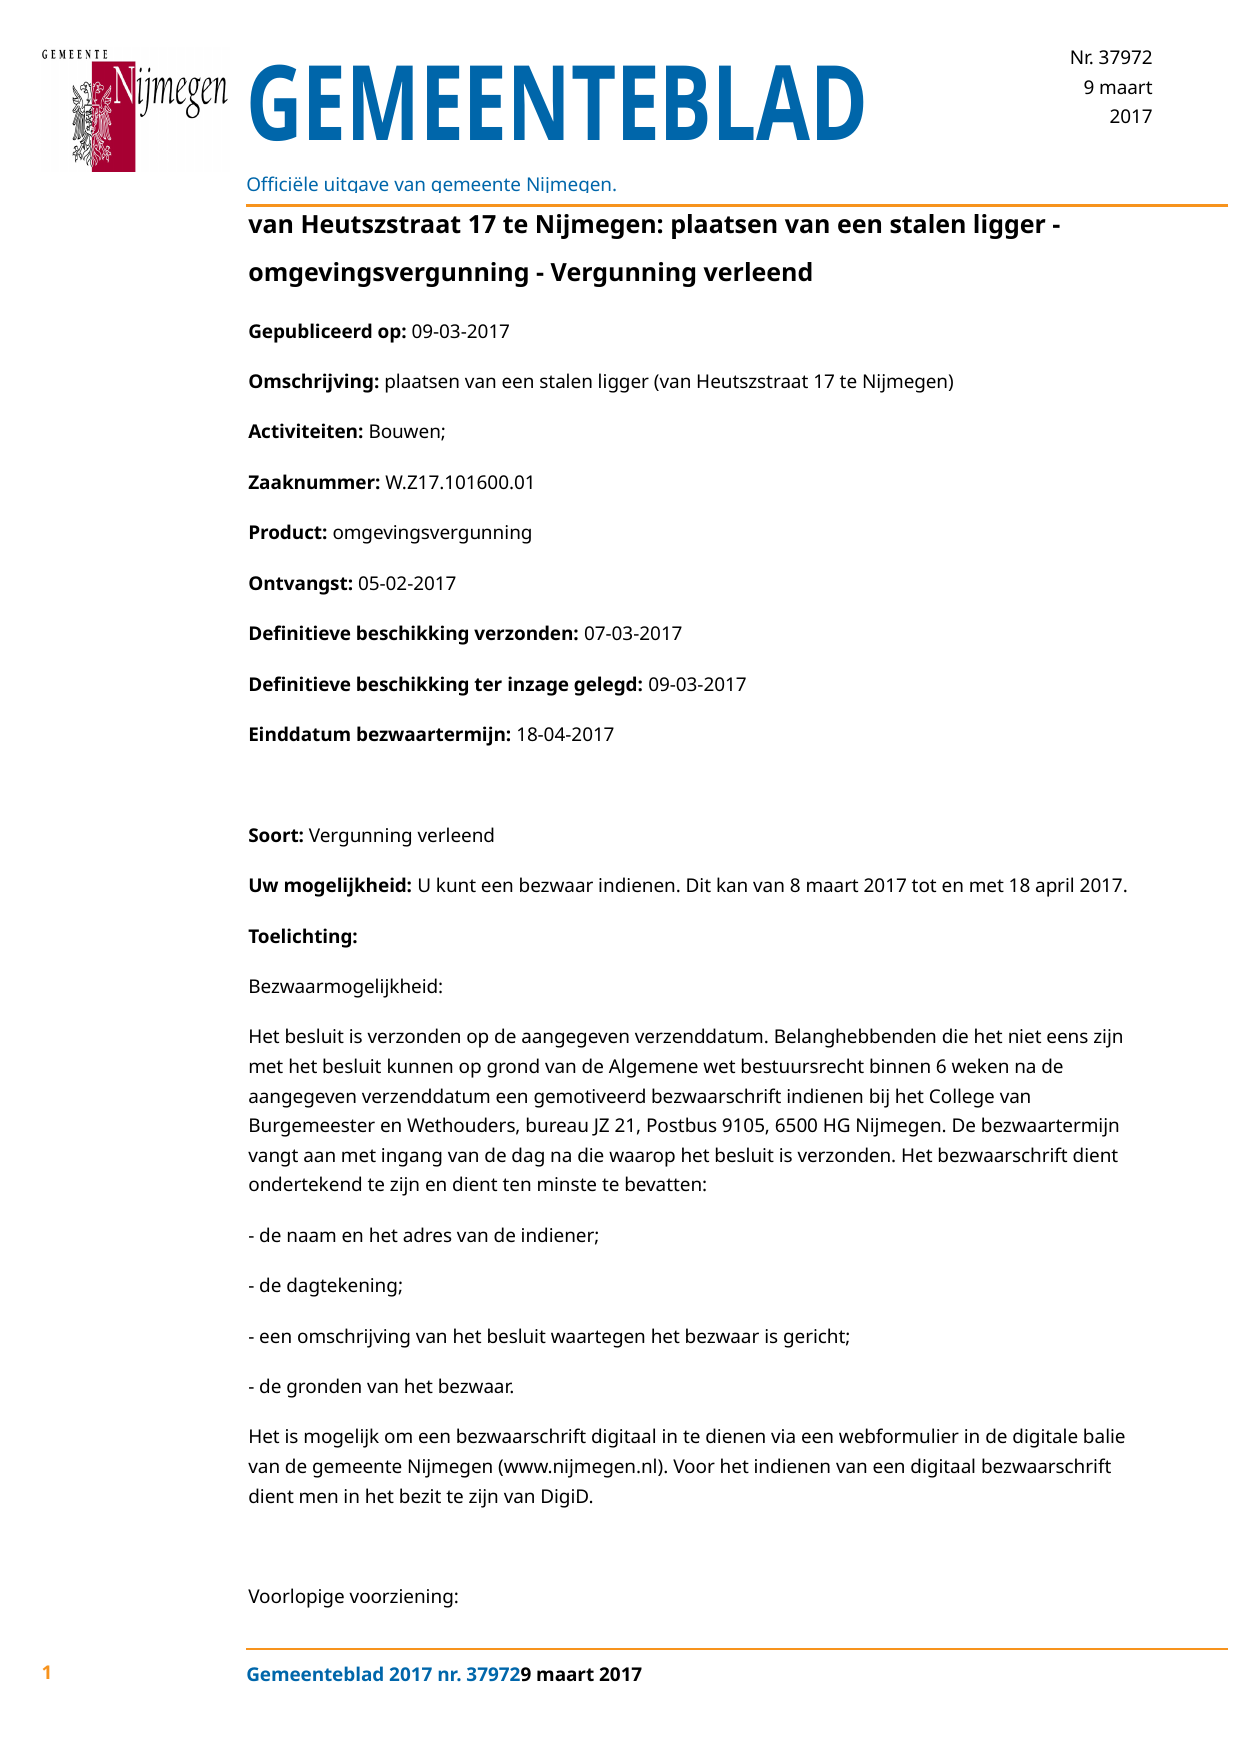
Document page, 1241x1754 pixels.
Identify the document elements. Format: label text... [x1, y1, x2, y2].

picture [41, 47, 231, 172]
text - een omschrijving van het besluit waartegen het bezwaar is gericht; [248, 1323, 1152, 1349]
text Ontvangst: 05-02-2017 [248, 570, 1152, 596]
text Omschrijving: plaatsen van een stalen ligger (van Heutszstraat 17 te Nijmegen) [248, 368, 1152, 394]
text Einddatum bezwaartermijn: 18-04-2017 [248, 721, 1152, 747]
text Uw mogelijkheid: U kunt een bezwaar indienen. Dit kan van 8 maart 2017 tot en met 18 april 2017. [248, 872, 1152, 898]
text Soort: Vergunning verleend [248, 822, 1152, 848]
text Bezwaarmogelijkheid: [248, 973, 1152, 999]
text Voorlopige voorziening: [248, 1584, 1152, 1609]
text Het is mogelijk om een bezwaarschrift digitaal in te dienen via een webformulier in de digitale balie van de gemeente Nijmegen (www.nijmegen.nl). Voor het indienen van een digitaal bezwaarschrift dient men in het bezit te zijn van DigiD. [248, 1424, 1152, 1509]
text Definitieve beschikking ter inzage gelegd: 09-03-2017 [248, 671, 1152, 697]
text Toelichting: [248, 923, 1152, 949]
text - de gronden van het bezwaar. [248, 1373, 1152, 1399]
text - de naam en het adres van de indiener; [248, 1222, 1152, 1248]
text Het besluit is verzonden op de aangegeven verzenddatum. Belanghebbenden die het niet eens zijn met het besluit kunnen op grond van de Algemene wet bestuursrecht binnen 6 weken na de aangegeven verzenddatum een gemotiveerd bezwaarschrift indienen bij het College van Burgemeester en Wethouders, bureau JZ 21, Postbus 9105, 6500 HG Nijmegen. De bezwaartermijn vangt aan met ingang van de dag na die waarop het besluit is verzonden. Het bezwaarschrift dient ondertekend te zijn en dient ten minste te bevatten: [248, 1024, 1152, 1197]
text Activiteiten: Bouwen; [248, 419, 1152, 444]
text - de dagtekening; [248, 1272, 1152, 1298]
text van Heutszstraat 17 te Nijmegen: plaatsen van een stalen ligger - omgevingsvergunning - Vergunning verleend [248, 207, 1152, 288]
text Gepubliceerd op: 09-03-2017 [248, 318, 1152, 344]
text Definitieve beschikking verzonden: 07-03-2017 [248, 620, 1152, 646]
text Product: omgevingsvergunning [248, 519, 1152, 545]
text Zaaknummer: W.Z17.101600.01 [248, 469, 1152, 495]
